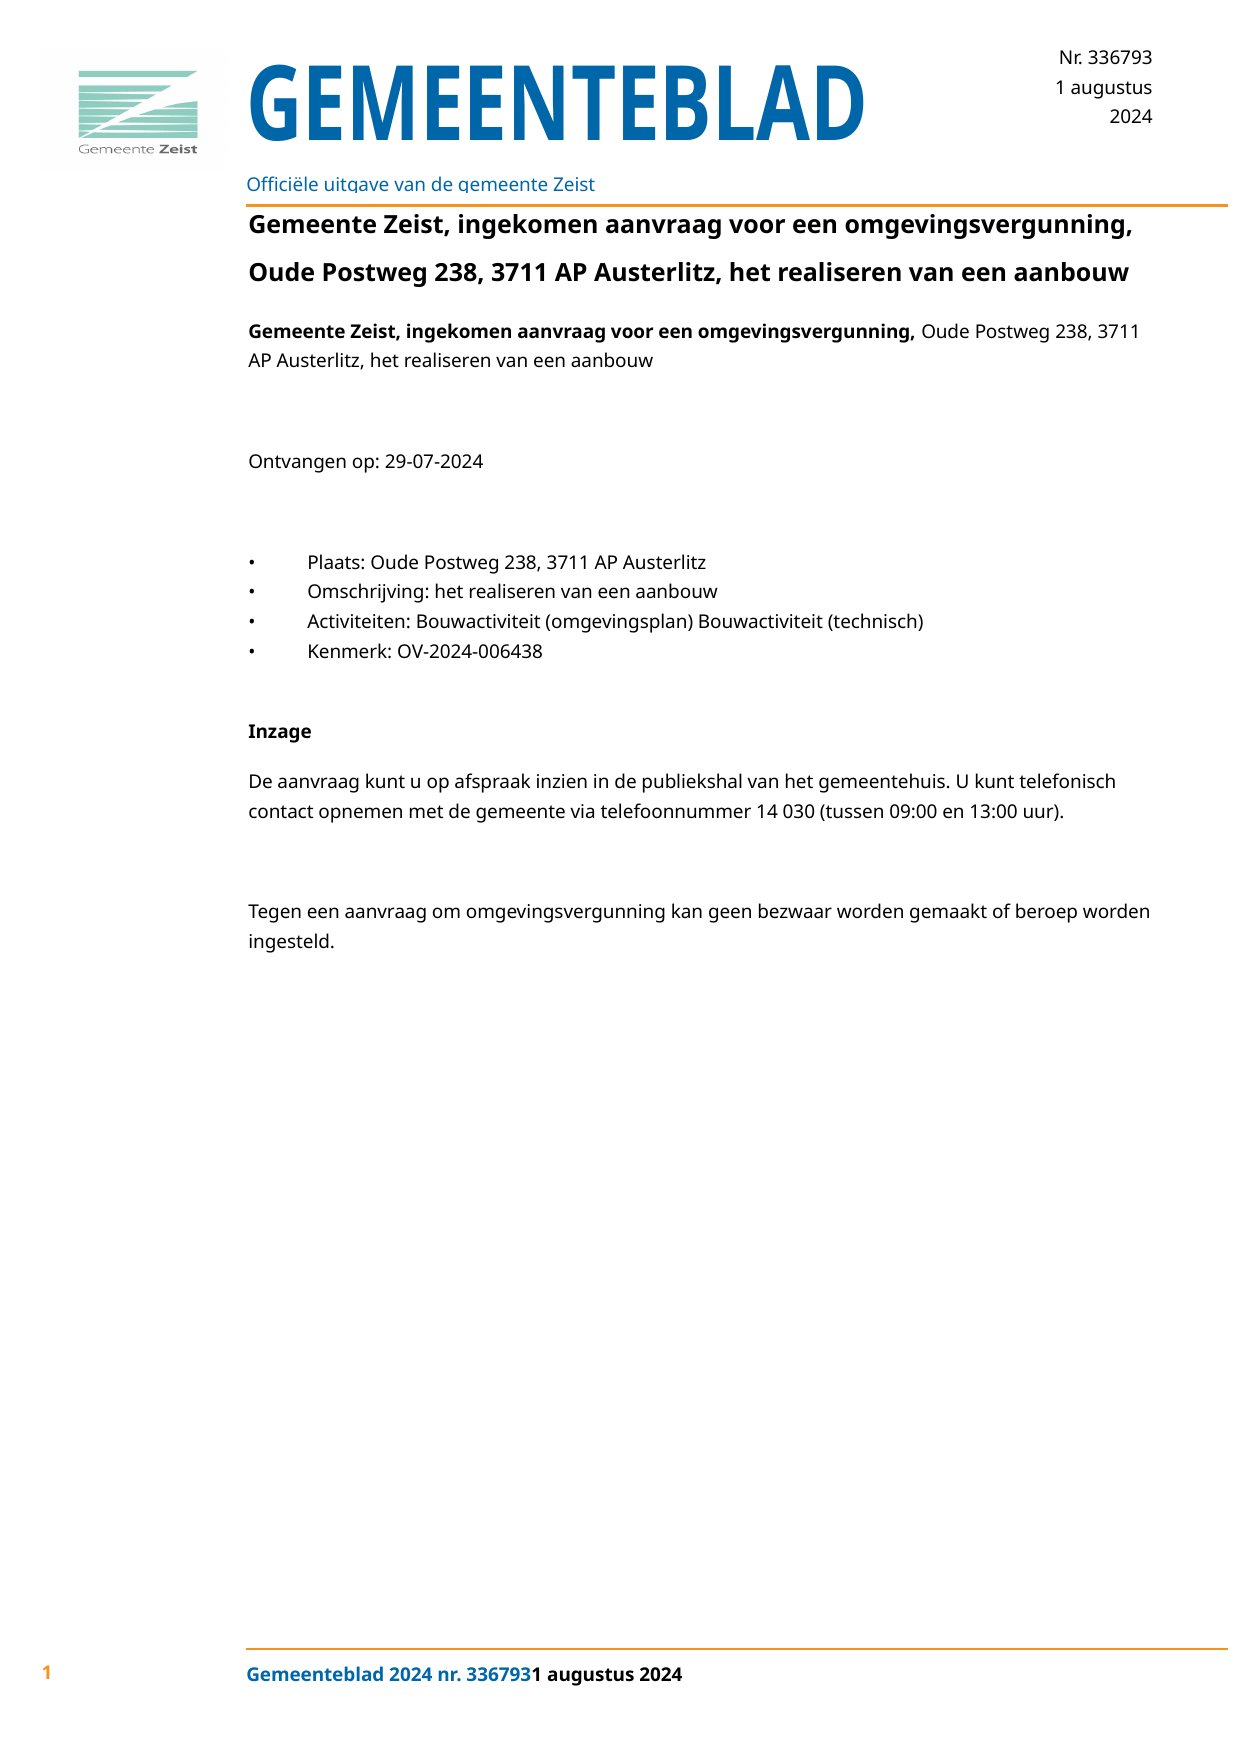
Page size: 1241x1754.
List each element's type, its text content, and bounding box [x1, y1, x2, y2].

text Tegen een aanvraag om omgevingsvergunning kan geen bezwaar worden gemaakt of beroep worden ingesteld. [248, 899, 1152, 954]
list Kenmerk: OV-2024-006438 [248, 638, 1152, 664]
list Plaats: Oude Postweg 238, 3711 AP Austerlitz [248, 549, 1152, 575]
picture [41, 47, 231, 172]
list Omschrijving: het realiseren van een aanbouw [248, 579, 1152, 604]
text Gemeente Zeist, ingekomen aanvraag voor een omgevingsvergunning, Oude Postweg 238, 3711 AP Austerlitz, het realiseren van een aanbouw [248, 318, 1152, 373]
text Ontvangen op: 29-07-2024 [248, 448, 1152, 474]
text Inzage [248, 718, 1152, 744]
text Gemeente Zeist, ingekomen aanvraag voor een omgevingsvergunning, Oude Postweg 238, 3711 AP Austerlitz, het realiseren van een aanbouw [248, 207, 1152, 288]
text De aanvraag kunt u op afspraak inzien in de publiekshal van het gemeentehuis. U kunt telefonisch contact opnemen met de gemeente via telefoonnummer 14 030 (tussen 09:00 en 13:00 uur). [248, 768, 1152, 824]
list Activiteiten: Bouwactiviteit (omgevingsplan) Bouwactiviteit (technisch) [248, 608, 1152, 634]
